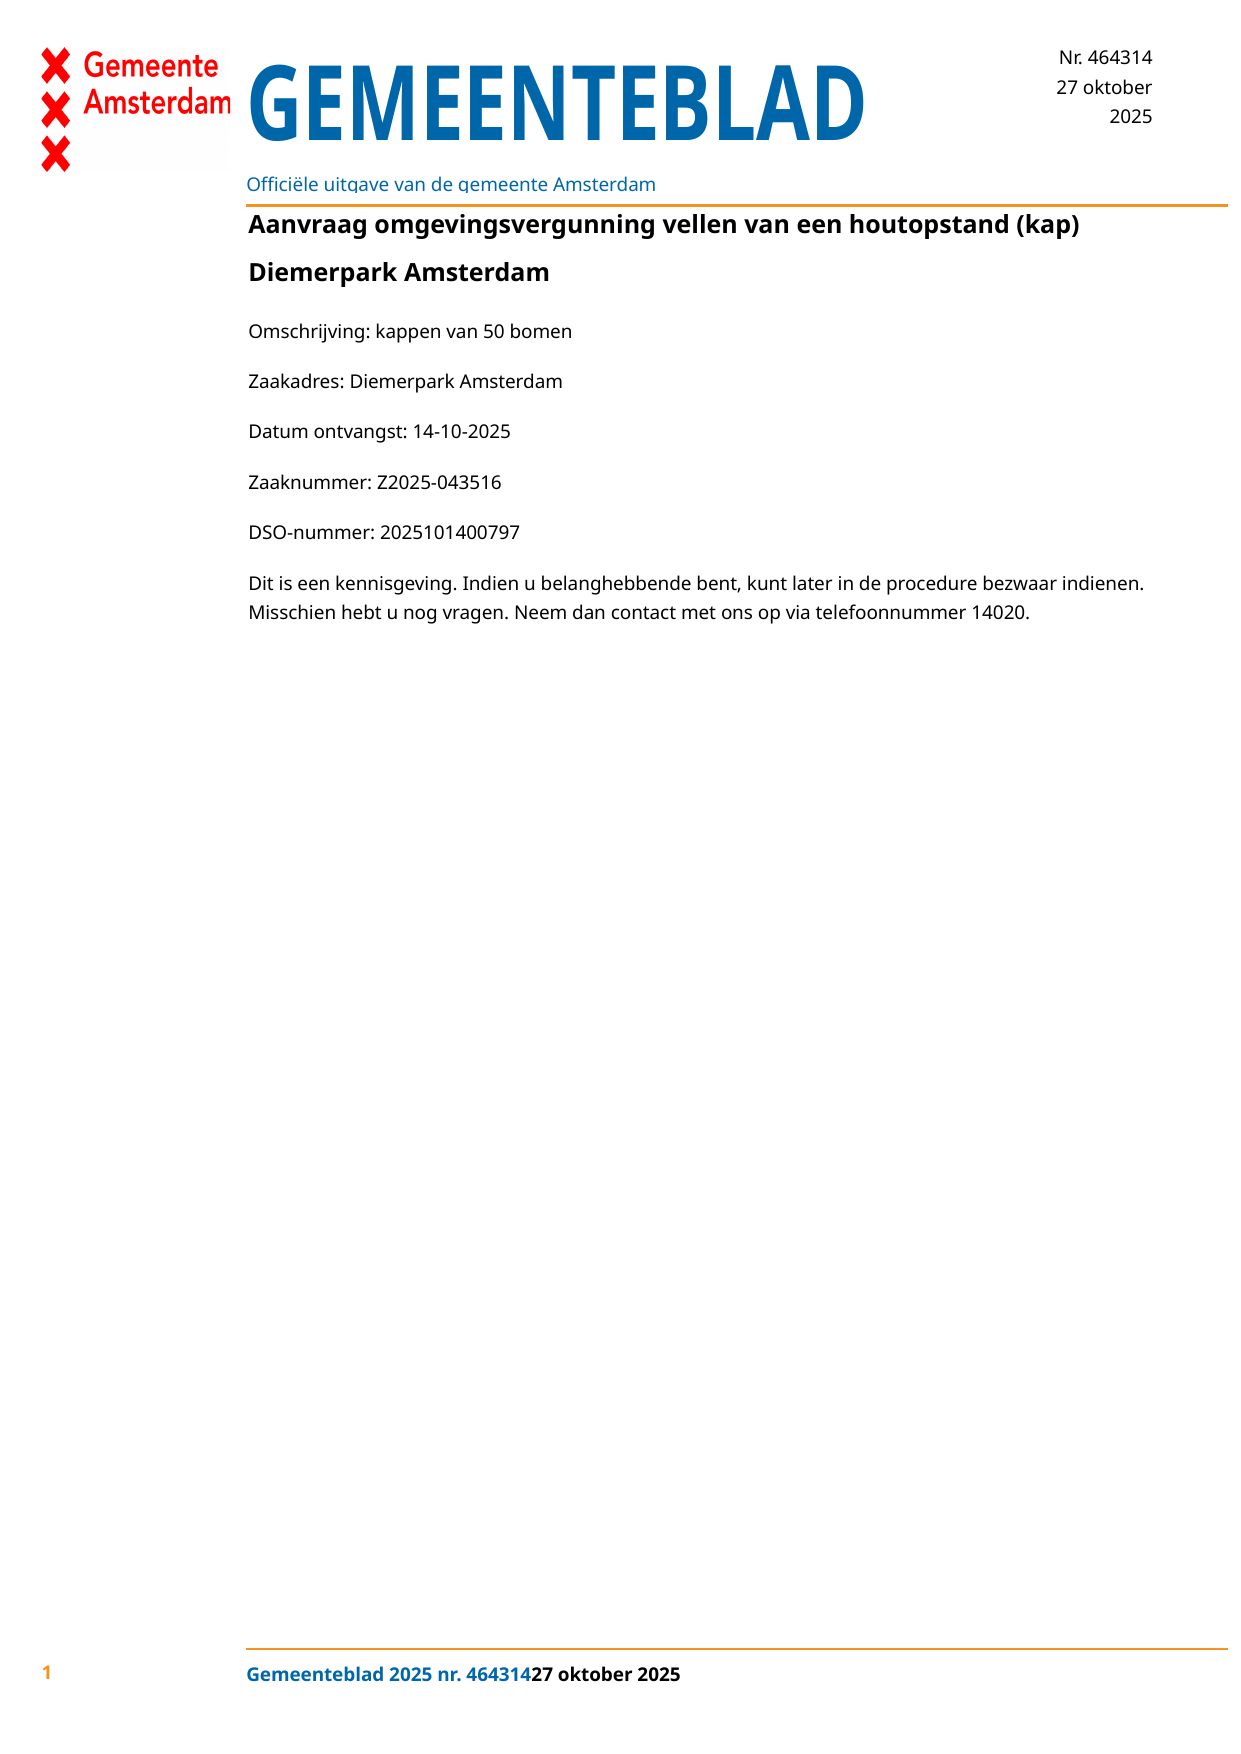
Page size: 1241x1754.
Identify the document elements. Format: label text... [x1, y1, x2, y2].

text Zaaknummer: Z2025-043516 [248, 469, 1152, 495]
text Zaakadres: Diemerpark Amsterdam [248, 368, 1152, 394]
text Aanvraag omgevingsvergunning vellen van een houtopstand (kap) Diemerpark Amsterdam [248, 207, 1152, 288]
text Omschrijving: kappen van 50 bomen [248, 318, 1152, 344]
text DSO-nummer: 2025101400797 [248, 519, 1152, 545]
text Dit is een kennisgeving. Indien u belanghebbende bent, kunt later in de procedure bezwaar indienen. Misschien hebt u nog vragen. Neem dan contact met ons op via telefoonnummer 14020. [248, 570, 1152, 625]
picture [41, 47, 231, 172]
text Datum ontvangst: 14-10-2025 [248, 419, 1152, 444]
